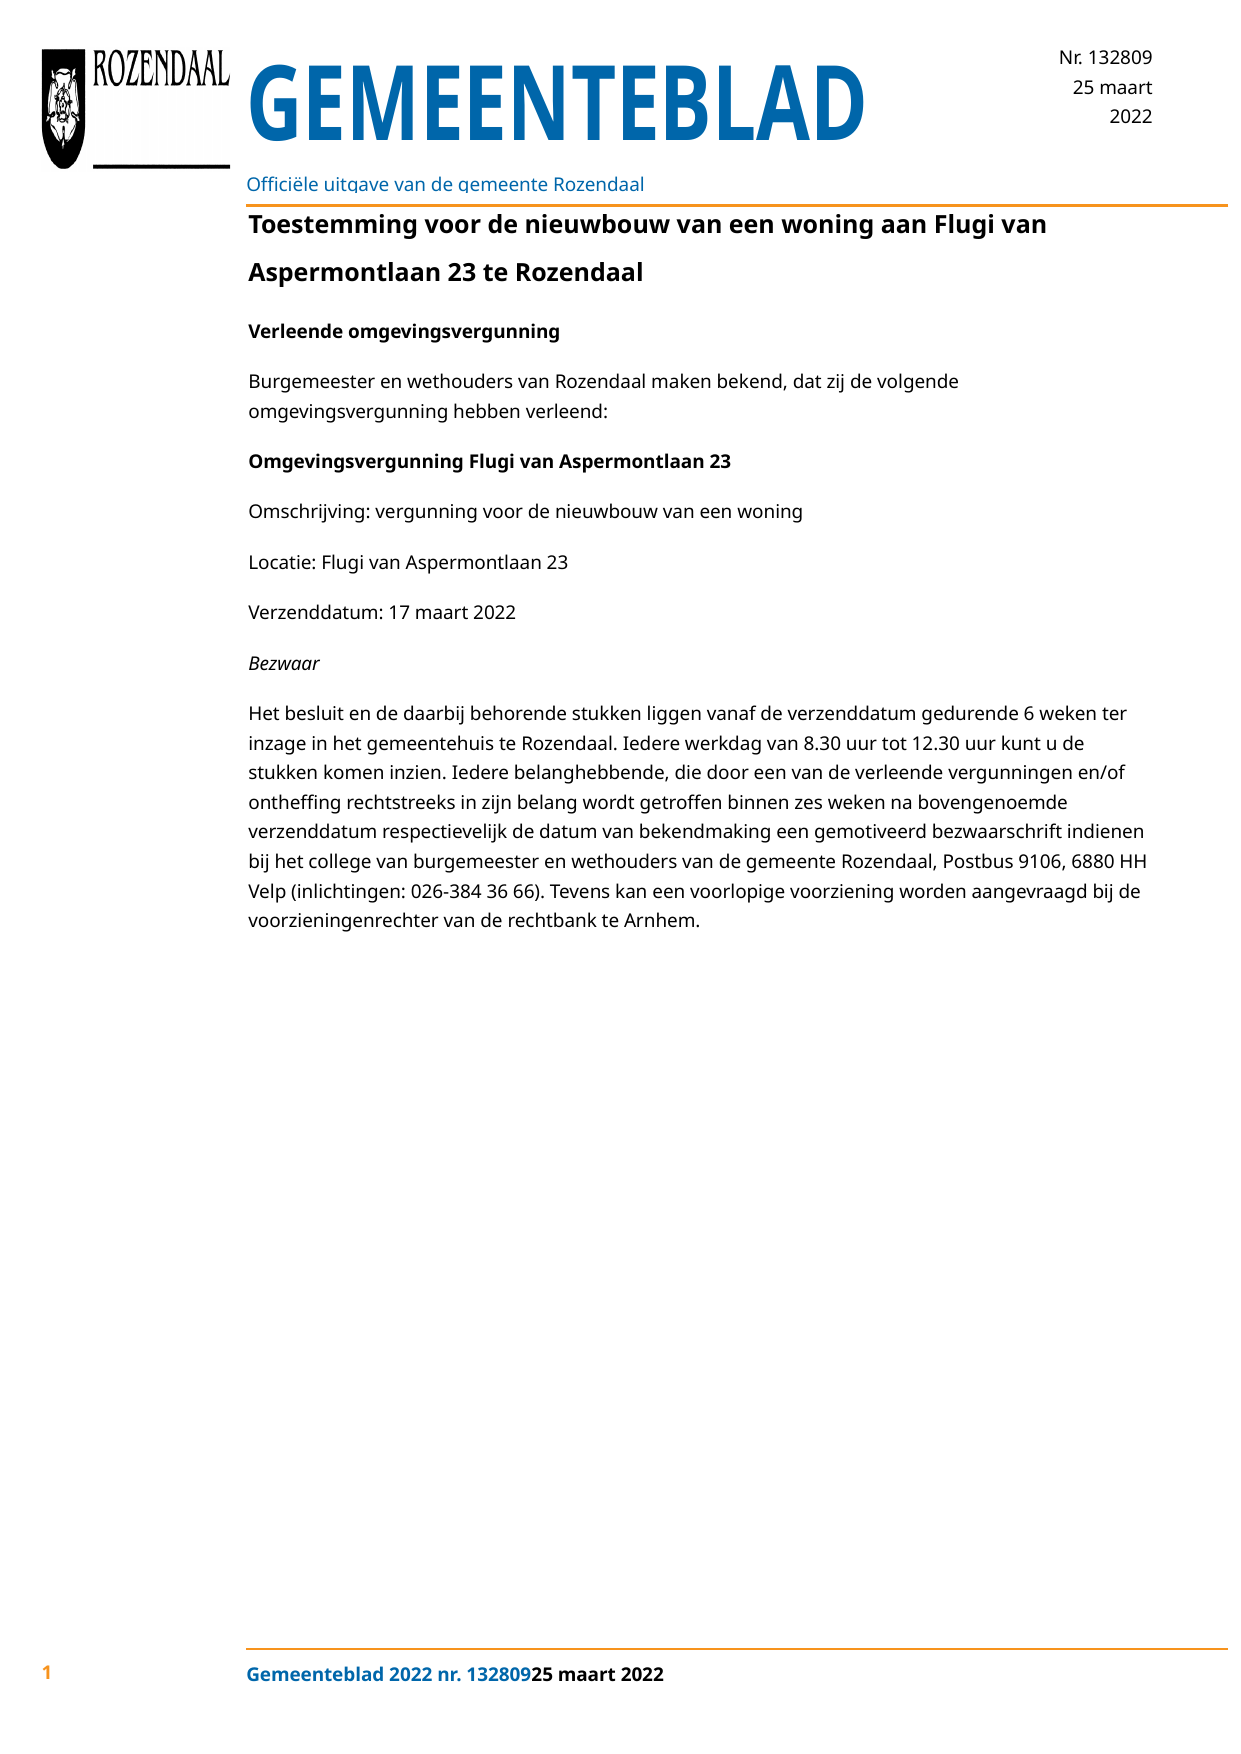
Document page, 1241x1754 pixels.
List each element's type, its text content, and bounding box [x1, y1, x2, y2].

text Verzenddatum: 17 maart 2022 [248, 599, 1152, 625]
text Burgemeester en wethouders van Rozendaal maken bekend, dat zij de volgende omgevingsvergunning hebben verleend: [248, 368, 1152, 424]
text Bezwaar [248, 650, 1152, 676]
text Verleende omgevingsvergunning [248, 318, 1152, 344]
text Omschrijving: vergunning voor de nieuwbouw van een woning [248, 499, 1152, 524]
text Het besluit en de daarbij behorende stukken liggen vanaf de verzenddatum gedurende 6 weken ter inzage in het gemeentehuis te Rozendaal. Iedere werkdag van 8.30 uur tot 12.30 uur kunt u de stukken komen inzien. Iedere belanghebbende, die door een van de verleende vergunningen en/of ontheffing rechtstreeks in zijn belang wordt getroffen binnen zes weken na bovengenoemde verzenddatum respectievelijk de datum van bekendmaking een gemotiveerd bezwaarschrift indienen bij het college van burgemeester en wethouders van de gemeente Rozendaal, Postbus 9106, 6880 HH Velp (inlichtingen: 026-384 36 66). Tevens kan een voorlopige voorziening worden aangevraagd bij de voorzieningenrechter van de rechtbank te Arnhem. [248, 700, 1152, 933]
text Omgevingsvergunning Flugi van Aspermontlaan 23 [248, 448, 1152, 474]
picture [41, 47, 231, 172]
text Locatie: Flugi van Aspermontlaan 23 [248, 549, 1152, 575]
text Toestemming voor de nieuwbouw van een woning aan Flugi van Aspermontlaan 23 te Rozendaal [248, 207, 1152, 288]
